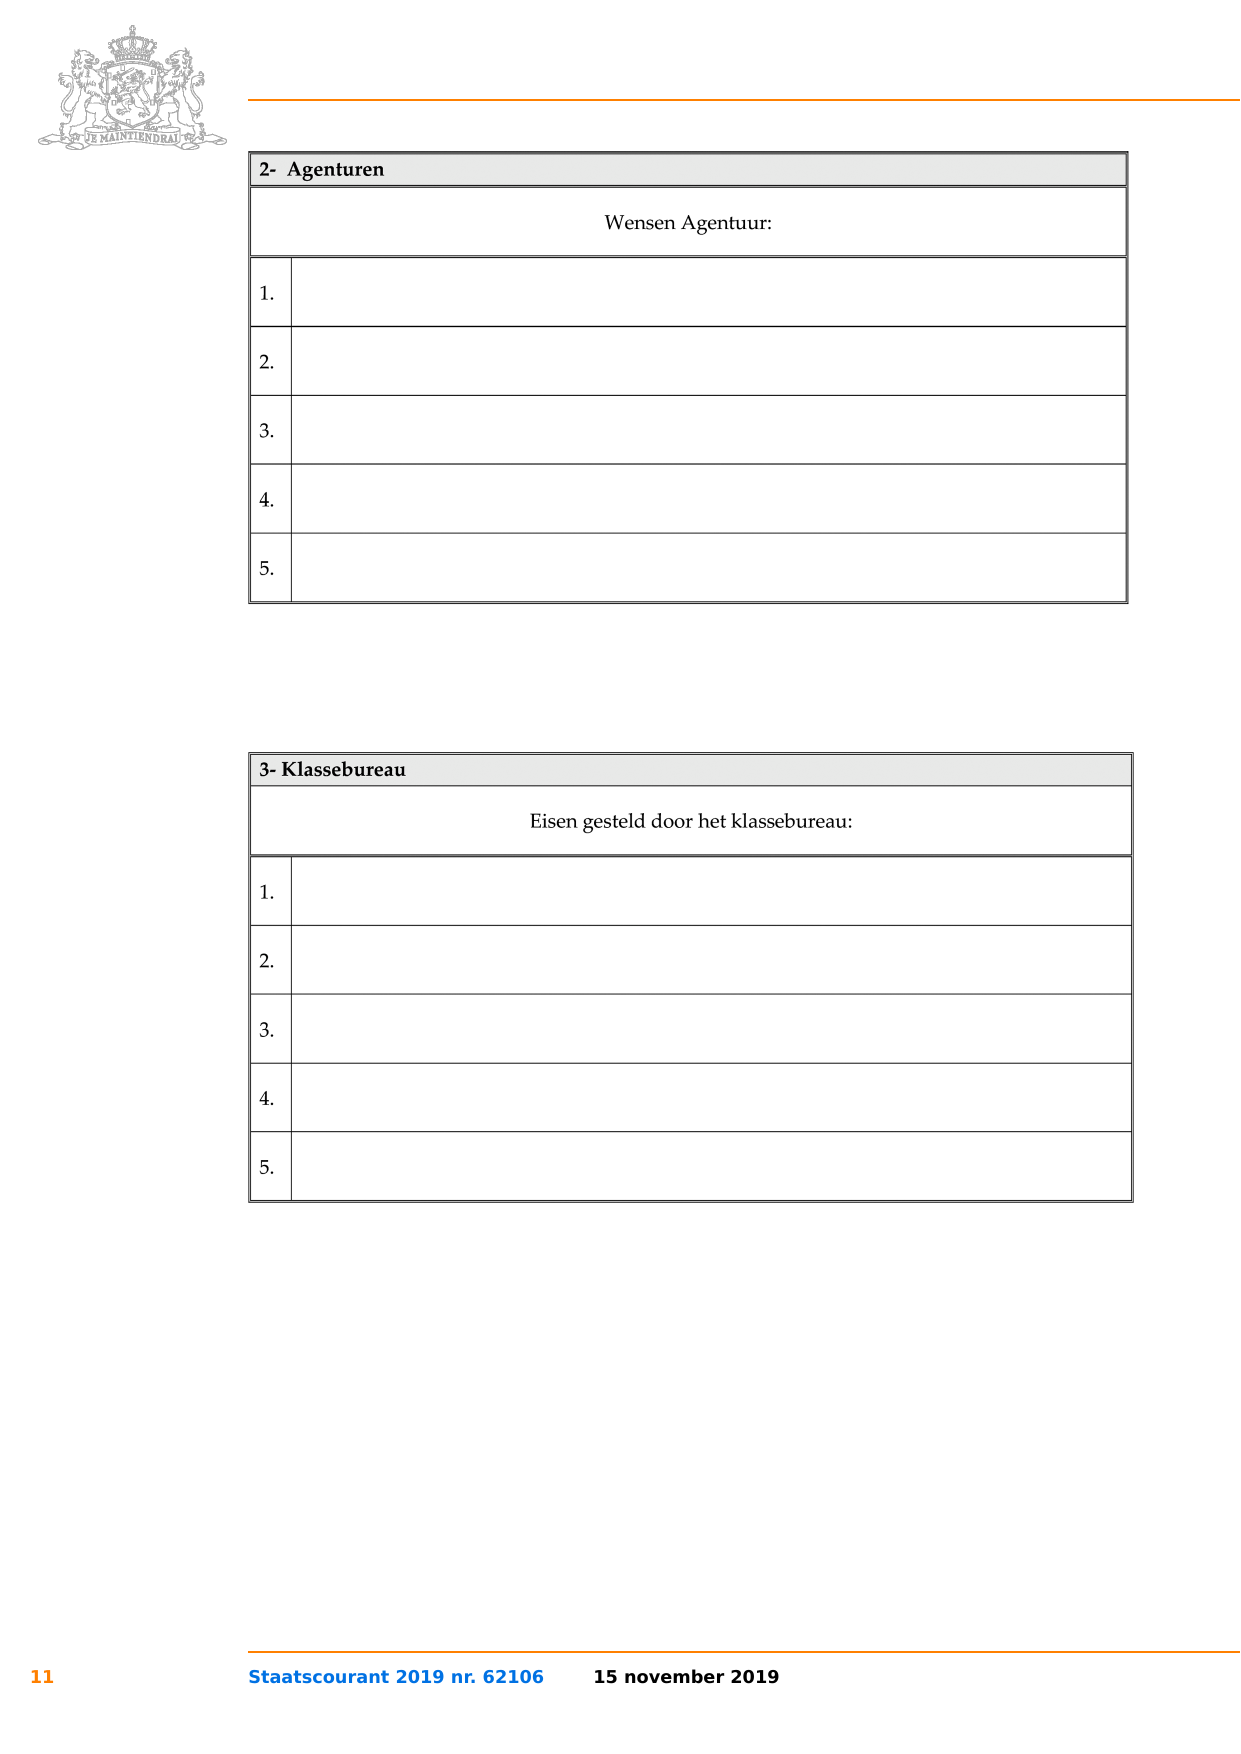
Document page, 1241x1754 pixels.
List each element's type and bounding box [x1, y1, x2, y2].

picture [38, 25, 227, 150]
picture [248, 151, 1134, 1203]
